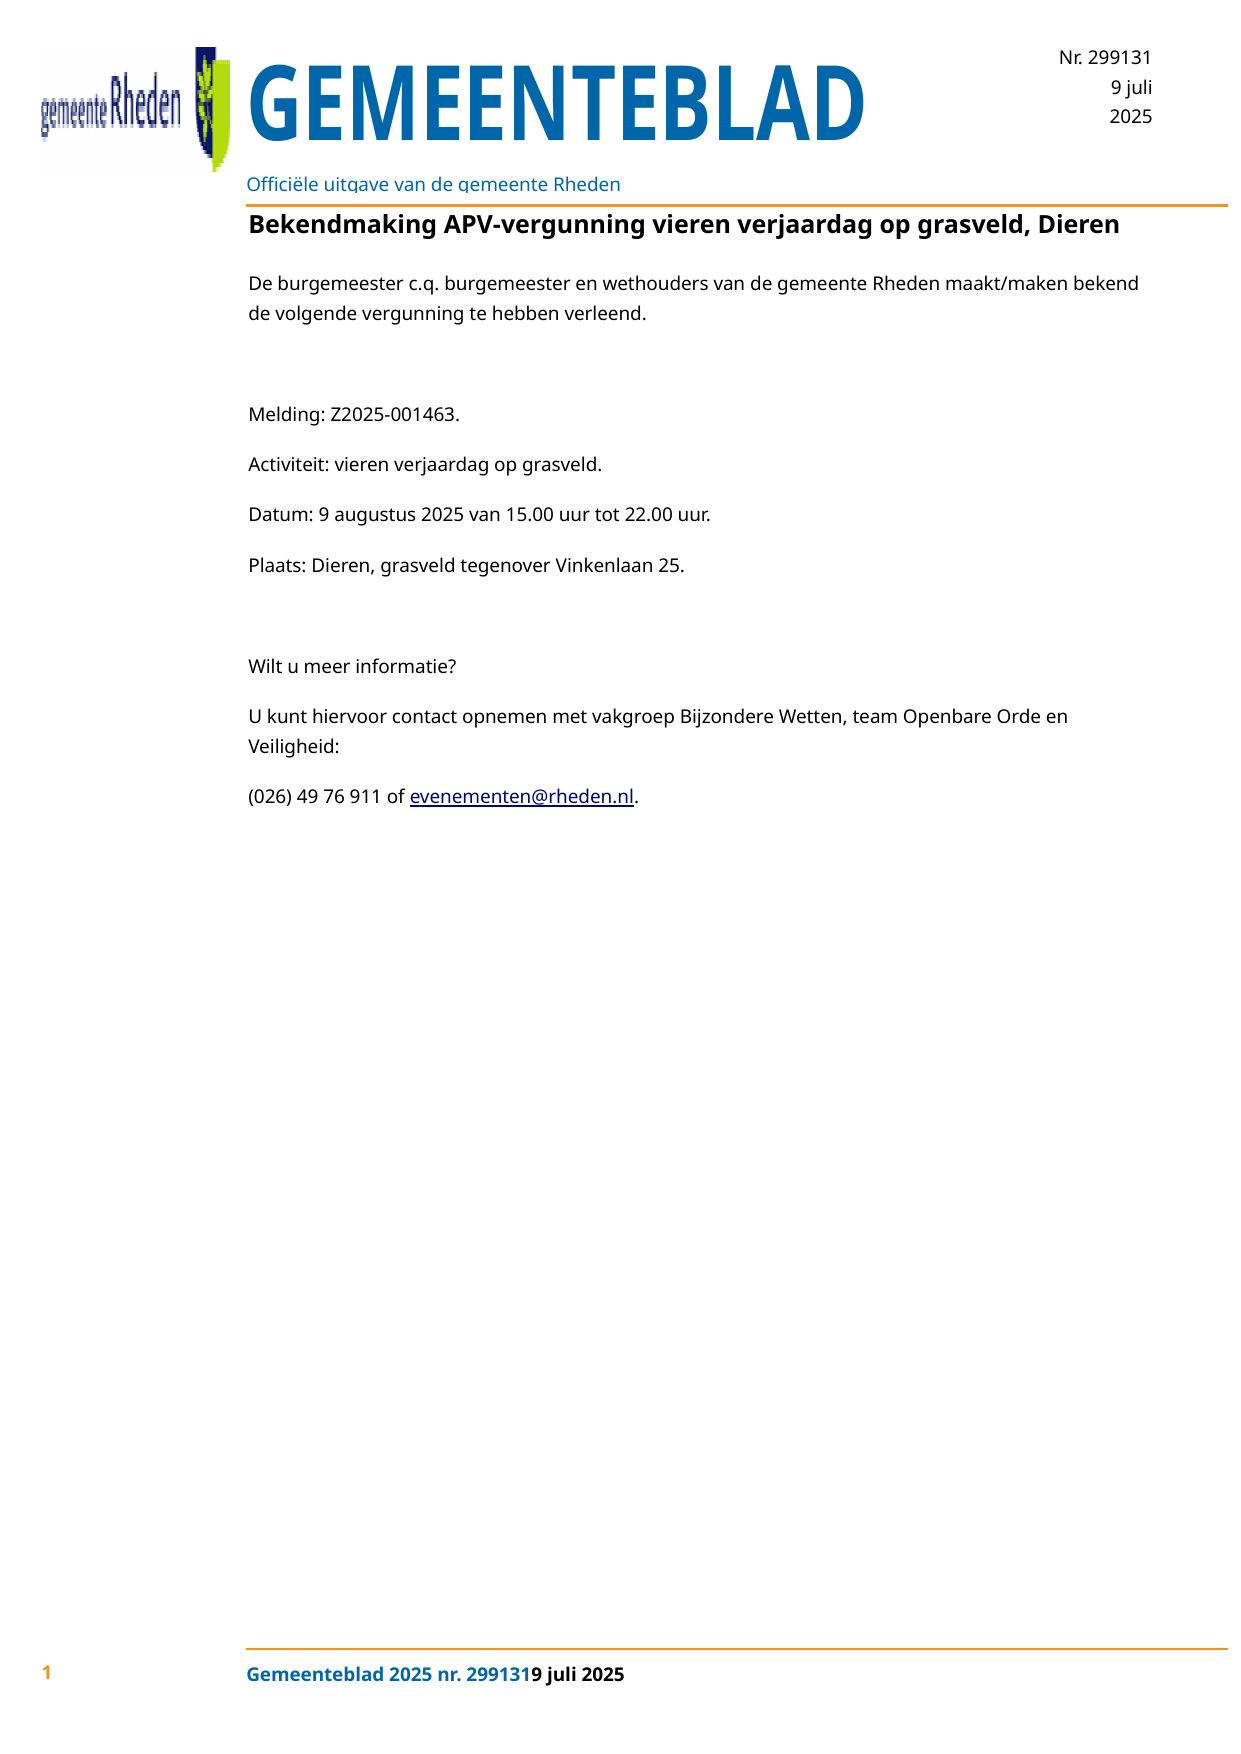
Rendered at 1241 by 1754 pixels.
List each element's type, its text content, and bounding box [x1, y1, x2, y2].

text De burgemeester c.q. burgemeester en wethouders van de gemeente Rheden maakt/maken bekend de volgende vergunning te hebben verleend. [248, 270, 1152, 326]
text U kunt hiervoor contact opnemen met vakgroep Bijzondere Wetten, team Openbare Orde en Veiligheid: [248, 703, 1152, 758]
text Activiteit: vieren verjaardag op grasveld. [248, 451, 1152, 477]
text Wilt u meer informatie? [248, 653, 1152, 678]
text Bekendmaking APV-vergunning vieren verjaardag op grasveld, Dieren [248, 207, 1152, 241]
text Plaats: Dieren, grasveld tegenover Vinkenlaan 25. [248, 552, 1152, 578]
text Datum: 9 augustus 2025 van 15.00 uur tot 22.00 uur. [248, 502, 1152, 527]
picture [41, 47, 231, 172]
text (026) 49 76 911 of evenementen@rheden.nl. [248, 783, 1152, 809]
text Melding: Z2025-001463. [248, 401, 1152, 426]
